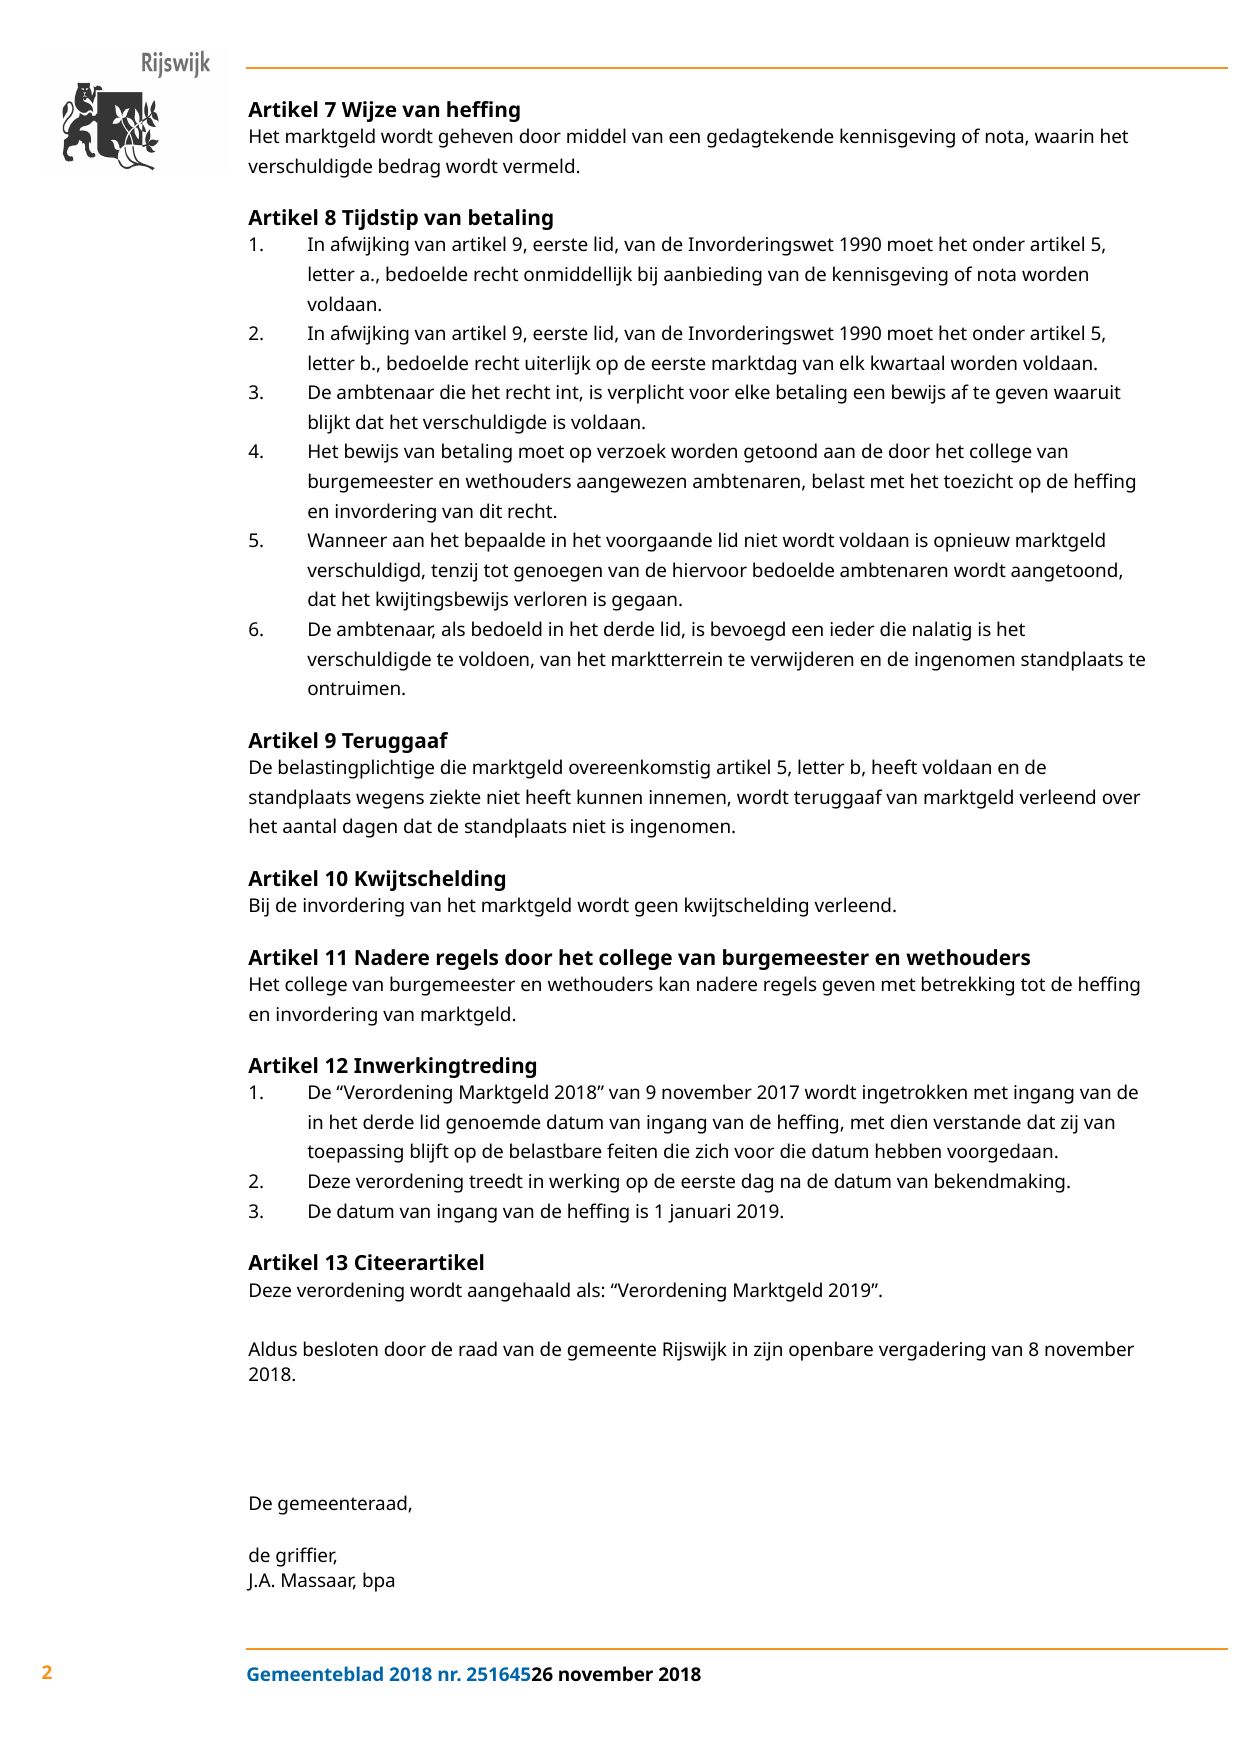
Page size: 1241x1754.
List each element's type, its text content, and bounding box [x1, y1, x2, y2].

text Artikel 10 Kwijtschelding [248, 864, 1152, 892]
list De ambtenaar, als bedoeld in het derde lid, is bevoegd een ieder die nalatig is het verschuldigde te voldoen, van het marktterrein te verwijderen en de ingenomen standplaats te ontruimen. [248, 616, 1152, 701]
text Artikel 7 Wijze van heffing [248, 95, 1152, 123]
list Deze verordening treedt in werking op de eerste dag na de datum van bekendmaking. [248, 1168, 1152, 1194]
list Wanneer aan het bepaalde in het voorgaande lid niet wordt voldaan is opnieuw marktgeld verschuldigd, tenzij tot genoegen van de hiervoor bedoelde ambtenaren wordt aangetoond, dat het kwijtingsbewijs verloren is gegaan. [248, 527, 1152, 612]
text Artikel 11 Nadere regels door het college van burgemeester en wethouders [248, 943, 1152, 971]
text Artikel 12 Inwerkingtreding [248, 1051, 1152, 1079]
text De belastingplichtige die marktgeld overeenkomstig artikel 5, letter b, heeft voldaan en de standplaats wegens ziekte niet heeft kunnen innemen, wordt teruggaaf van marktgeld verleend over het aantal dagen dat de standplaats niet is ingenomen. [248, 754, 1152, 839]
text de griffier, [248, 1542, 1152, 1567]
text Het college van burgemeester en wethouders kan nadere regels geven met betrekking tot de heffing en invordering van marktgeld. [248, 971, 1152, 1026]
list In afwijking van artikel 9, eerste lid, van de Invorderingswet 1990 moet het onder artikel 5, letter b., bedoelde recht uiterlijk op de eerste marktdag van elk kwartaal worden voldaan. [248, 320, 1152, 376]
picture [41, 47, 231, 172]
list In afwijking van artikel 9, eerste lid, van de Invorderingswet 1990 moet het onder artikel 5, letter a., bedoelde recht onmiddellijk bij aanbieding van de kennisgeving of nota worden voldaan. [248, 232, 1152, 317]
list De datum van ingang van de heffing is 1 januari 2019. [248, 1198, 1152, 1224]
text Artikel 9 Teruggaaf [248, 726, 1152, 754]
text Bij de invordering van het marktgeld wordt geen kwijtschelding verleend. [248, 892, 1152, 918]
text Deze verordening wordt aangehaald als: “Verordening Marktgeld 2019”. [248, 1277, 1152, 1302]
text Het marktgeld wordt geheven door middel van een gedagtekende kennisgeving of nota, waarin het verschuldigde bedrag wordt vermeld. [248, 123, 1152, 178]
text J.A. Massaar, bpa [248, 1567, 1152, 1593]
text Artikel 13 Citeerartikel [248, 1248, 1152, 1277]
list De “Verordening Marktgeld 2018” van 9 november 2017 wordt ingetrokken met ingang van de in het derde lid genoemde datum van ingang van de heffing, met dien verstande dat zij van toepassing blijft op de belastbare feiten die zich voor die datum hebben voorgedaan. [248, 1079, 1152, 1164]
text Artikel 8 Tijdstip van betaling [248, 203, 1152, 232]
text Aldus besloten door de raad van de gemeente Rijswijk in zijn openbare vergadering van 8 november 2018. [248, 1336, 1152, 1387]
list De ambtenaar die het recht int, is verplicht voor elke betaling een bewijs af te geven waaruit blijkt dat het verschuldigde is voldaan. [248, 379, 1152, 435]
text De gemeenteraad, [248, 1490, 1152, 1516]
list Het bewijs van betaling moet op verzoek worden getoond aan de door het college van burgemeester en wethouders aangewezen ambtenaren, belast met het toezicht op de heffing en invordering van dit recht. [248, 439, 1152, 524]
